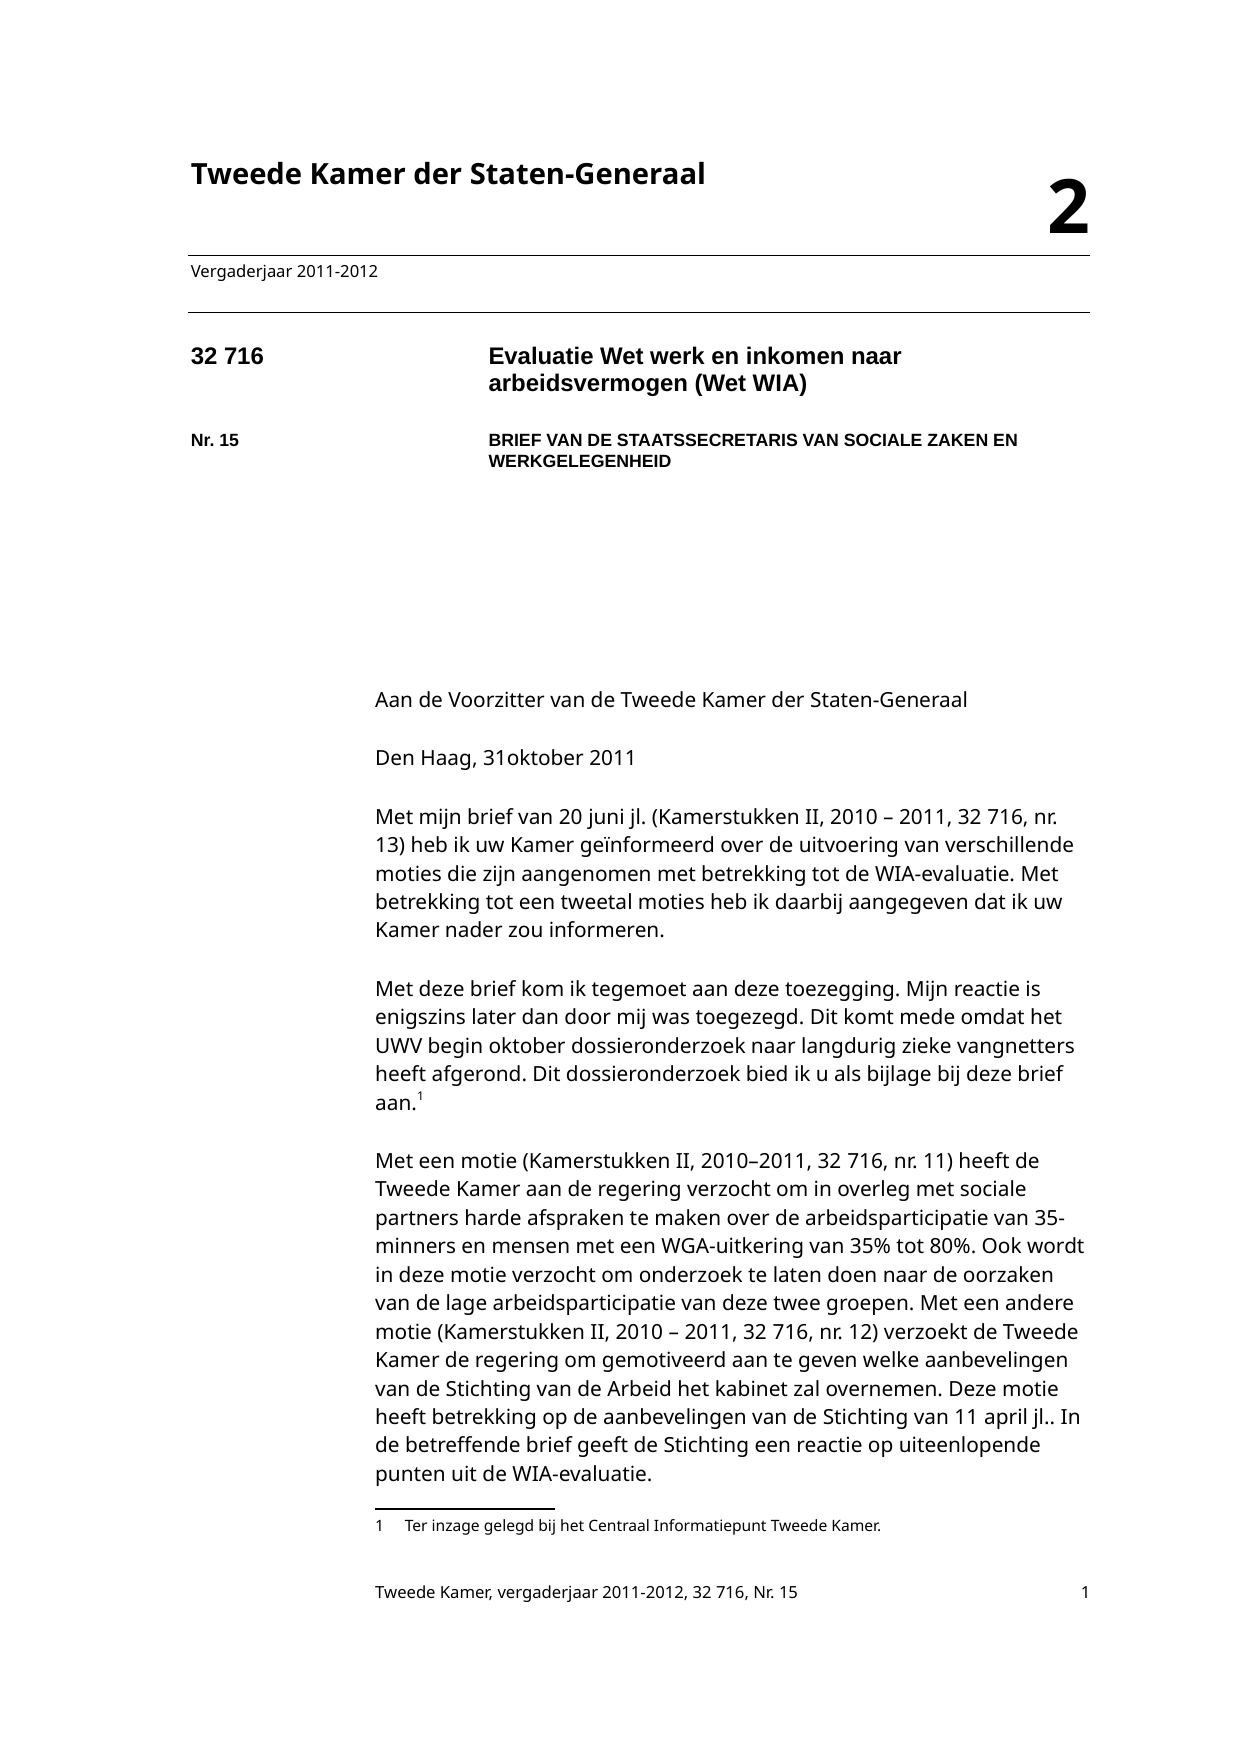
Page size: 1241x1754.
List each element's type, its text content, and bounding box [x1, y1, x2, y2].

table_cell [485, 256, 1090, 312]
table_header Tweede Kamer der Staten-Generaal [188, 150, 909, 255]
table_cell BRIEF VAN DE STAATSSECRETARIS VAN SOCIALE ZAKEN EN WERKGELEGENHEID [485, 427, 1090, 566]
table_cell Nr. 15 [188, 427, 485, 566]
table_header 2 [910, 150, 1090, 255]
table_cell Vergaderjaar 2011-2012 [188, 256, 485, 312]
text Met een motie (Kamerstukken II, 2010–2011, 32 716, nr. 11) heeft de Tweede Kamer aan de regering verzocht om in overleg met sociale partners harde afspraken te maken over de arbeidsparticipatie van 35-minners en mensen met een WGA-uitkering van 35% tot 80%. Ook wordt in deze motie verzocht om onderzoek te laten doen naar de oorzaken van de lage arbeidsparticipatie van deze twee groepen. Met een andere motie (Kamerstukken II, 2010 – 2011, 32 716, nr. 12) verzoekt de Tweede Kamer de regering om gemotiveerd aan te geven welke aanbevelingen van de Stichting van de Arbeid het kabinet zal overnemen. Deze motie heeft betrekking op de aanbevelingen van de Stichting van 11 april jl.. In de betreffende brief geeft de Stichting een reactie op uiteenlopende punten uit de WIA-evaluatie. [375, 1146, 1090, 1487]
table_cell 32 716 [188, 339, 485, 427]
text Den Haag, 31oktober 2011 [375, 743, 1090, 772]
table_cell [485, 313, 1090, 339]
text Met mijn brief van 20 juni jl. (Kamerstukken II, 2010 – 2011, 32 716, nr. 13) heb ik uw Kamer geïnformeerd over de uitvoering van verschillende moties die zijn aangenomen met betrekking tot de WIA-evaluatie. Met betrekking tot een tweetal moties heb ik daarbij aangegeven dat ik uw Kamer nader zou informeren. [375, 802, 1090, 944]
table_cell [188, 313, 485, 339]
table_cell Evaluatie Wet werk en inkomen naar arbeidsvermogen (Wet WIA) [485, 339, 1090, 427]
text Ter inzage gelegd bij het Centraal Informatiepunt Tweede Kamer. [375, 1508, 1090, 1536]
text Aan de Voorzitter van de Tweede Kamer der Staten-Generaal [375, 685, 1090, 713]
text Met deze brief kom ik tegemoet aan deze toezegging. Mijn reactie is enigszins later dan door mij was toegezegd. Dit komt mede omdat het UWV begin oktober dossieronderzoek naar langdurig zieke vangnetters heeft afgerond. Dit dossieronderzoek bied ik u als bijlage bij deze brief aan. [375, 974, 1090, 1116]
